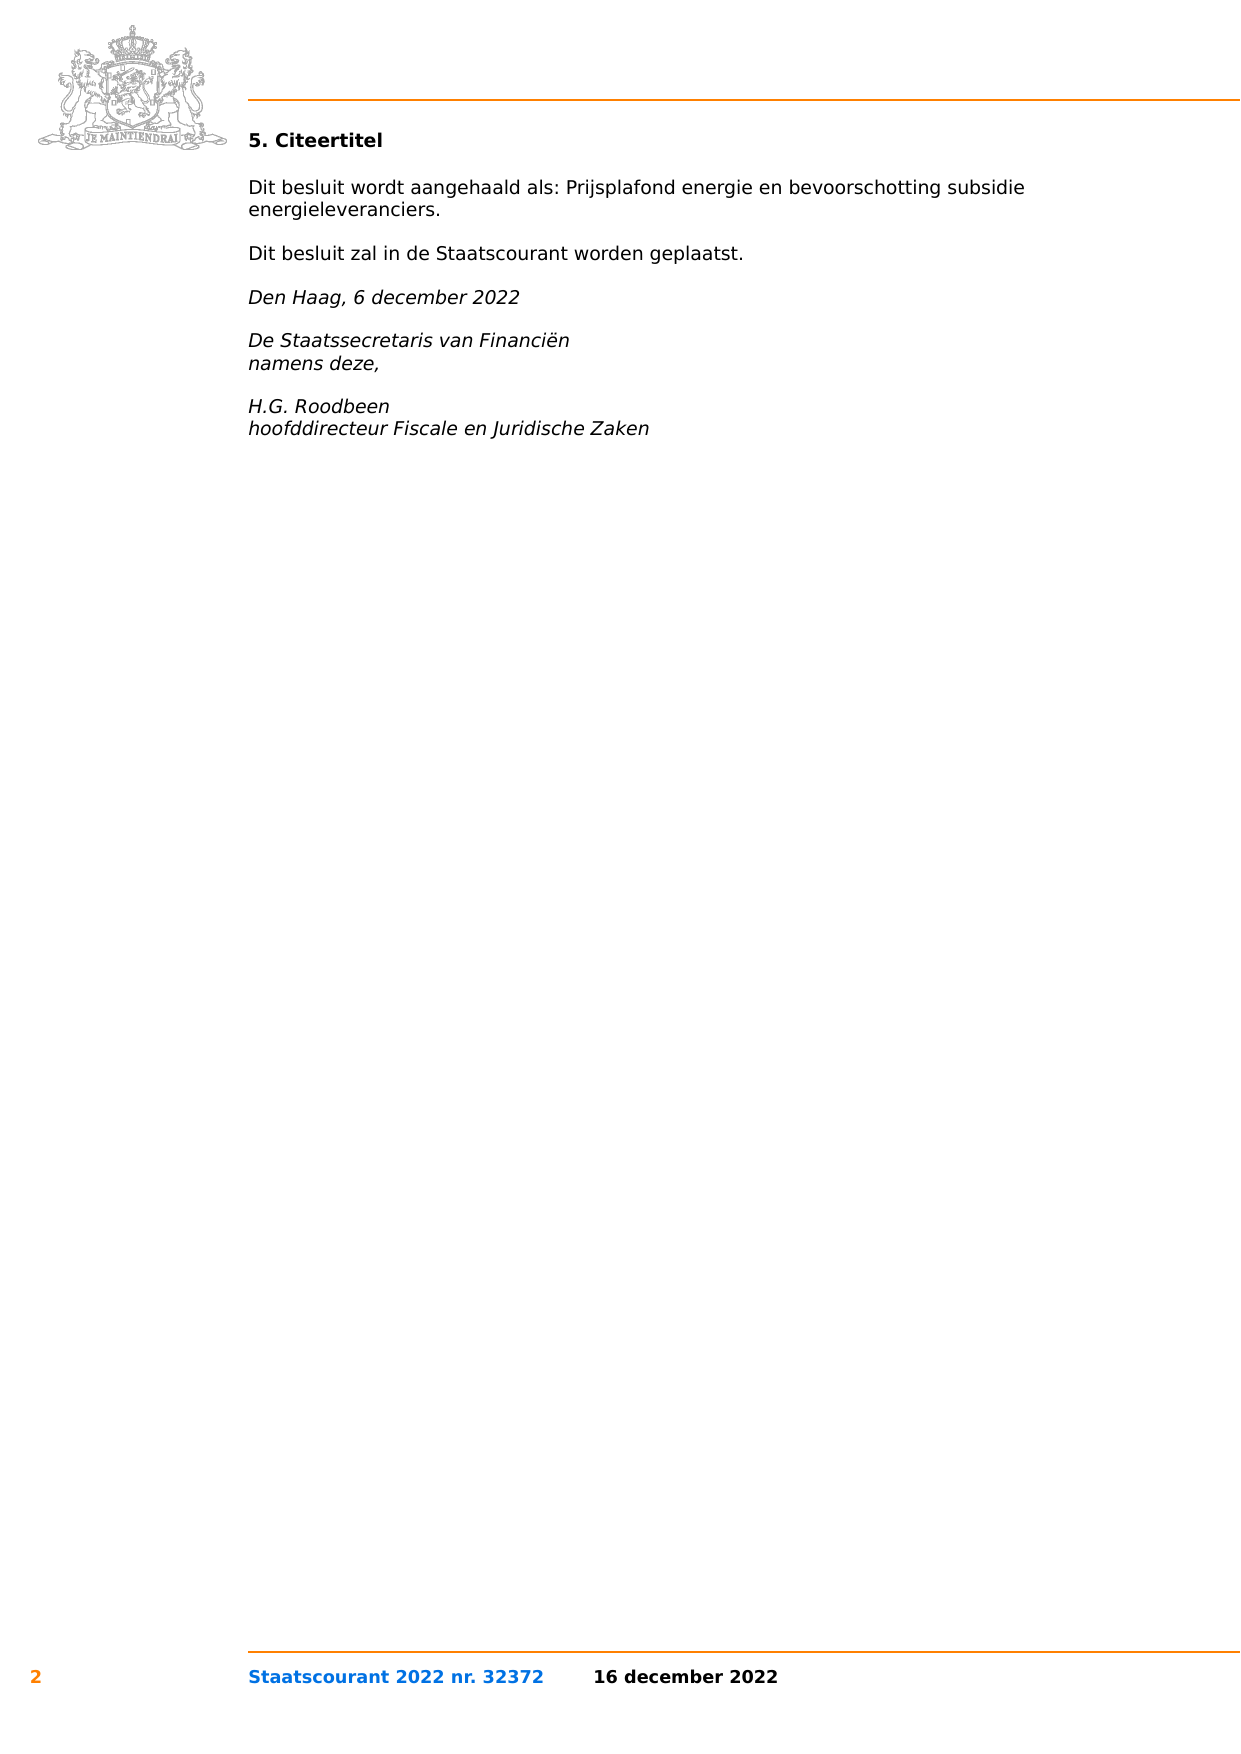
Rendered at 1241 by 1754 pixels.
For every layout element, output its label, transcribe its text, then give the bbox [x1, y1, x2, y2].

picture [38, 25, 227, 150]
text Dit besluit wordt aangehaald als: Prijsplafond energie en bevoorschotting subsidie energieleveranciers. [248, 177, 1163, 221]
subtitle 5. Citeertitel [248, 130, 1163, 152]
text Den Haag, 6 december 2022 [248, 287, 1163, 308]
text De Staatssecretaris van Financiën namens deze, H.G. Roodbeen hoofddirecteur Fiscale en Juridische Zaken [248, 330, 1163, 440]
text Dit besluit zal in de Staatscourant worden geplaatst. [248, 243, 1163, 265]
